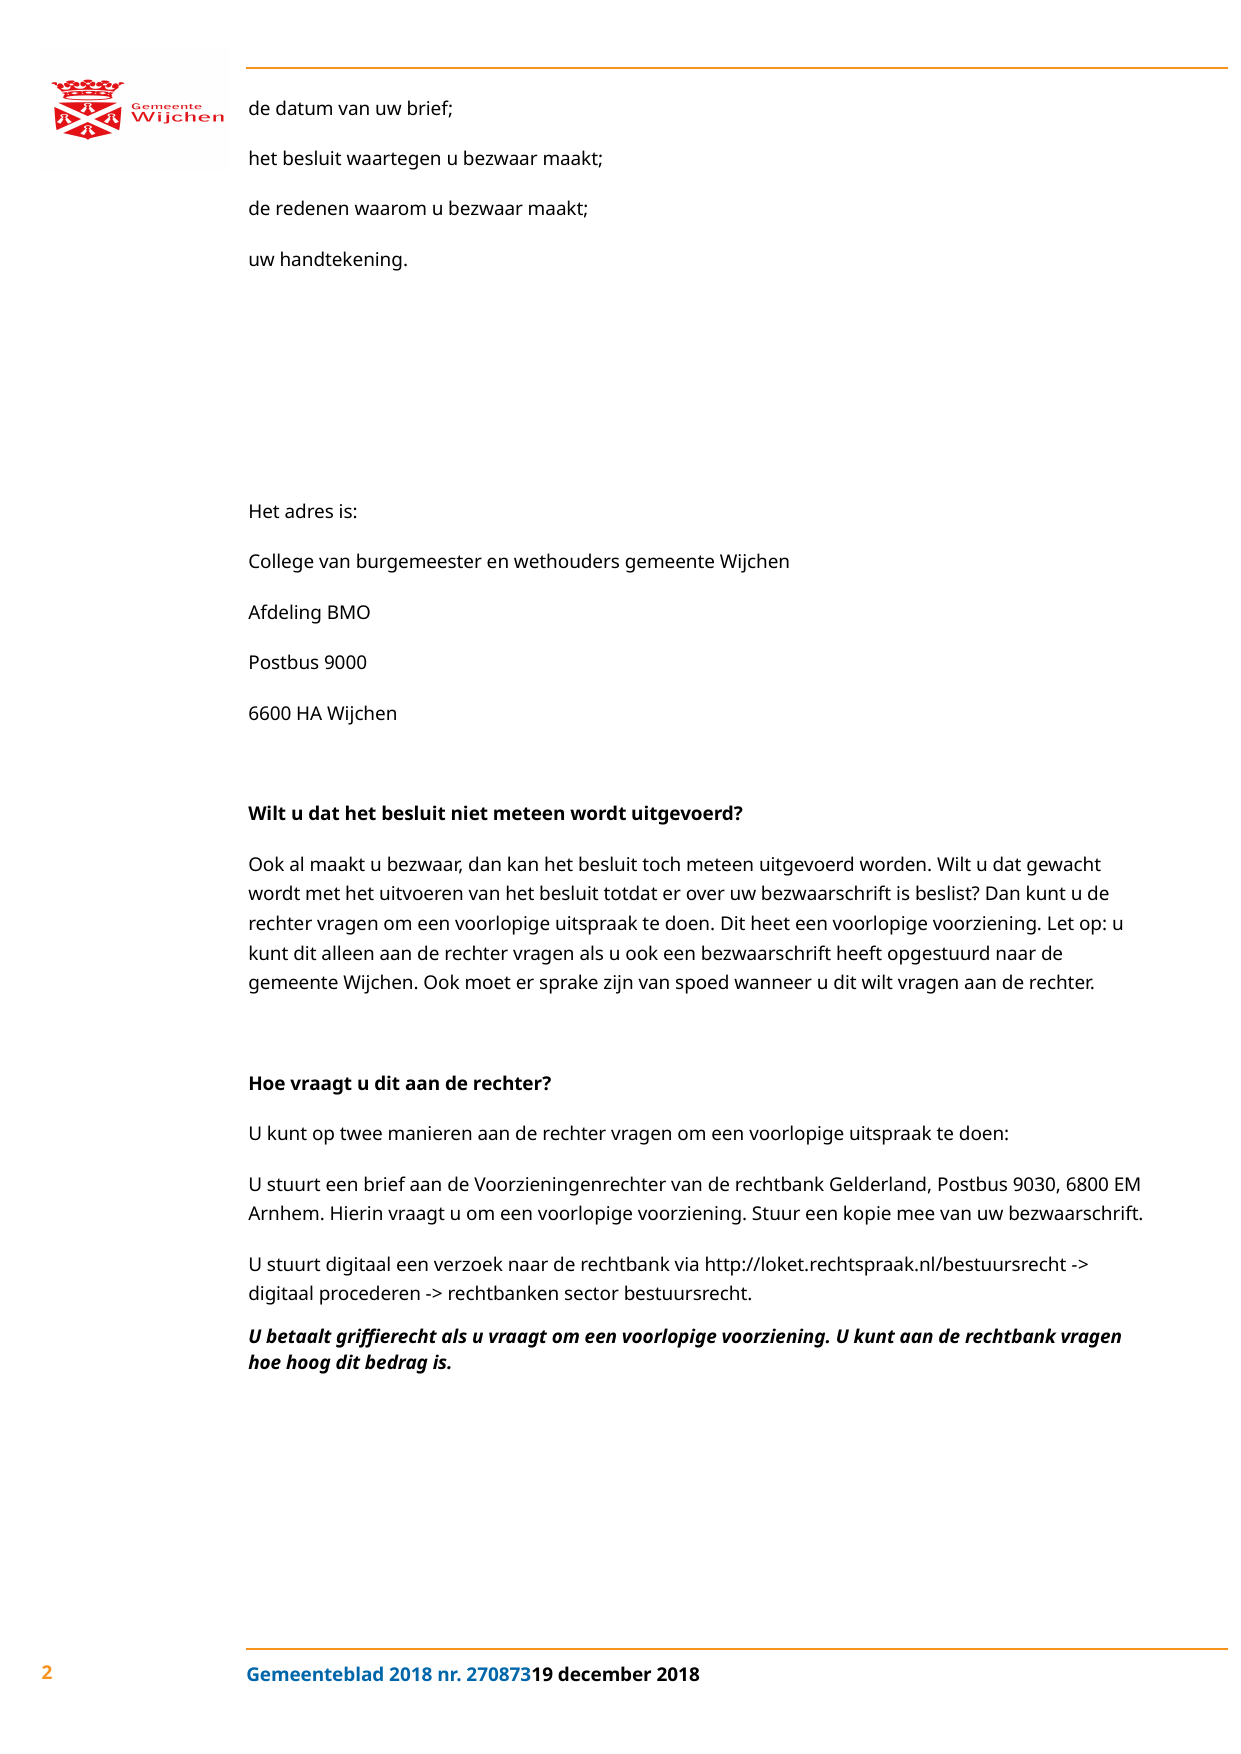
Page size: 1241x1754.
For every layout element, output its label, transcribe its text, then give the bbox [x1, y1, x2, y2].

text de redenen waarom u bezwaar maakt; [248, 196, 1152, 221]
text Het adres is: [248, 498, 1152, 524]
text Hoe vraagt u dit aan de rechter? [248, 1070, 1152, 1096]
text Ook al maakt u bezwaar, dan kan het besluit toch meteen uitgevoerd worden. Wilt u dat gewacht wordt met het uitvoeren van het besluit totdat er over uw bezwaarschrift is beslist? Dan kunt u de rechter vragen om een voorlopige uitspraak te doen. Dit heet een voorlopige voorziening. Let op: u kunt dit alleen aan de rechter vragen als u ook een bezwaarschrift heeft opgestuurd naar de gemeente Wijchen. Ook moet er sprake zijn van spoed wanneer u dit wilt vragen aan de rechter. [248, 851, 1152, 995]
text U stuurt een brief aan de Voorzieningenrechter van de rechtbank Gelderland, Postbus 9030, 6800 EM Arnhem. Hierin vraagt u om een voorlopige voorziening. Stuur een kopie mee van uw bezwaarschrift. [248, 1171, 1152, 1226]
picture [41, 47, 231, 172]
text U betaalt griffierecht als u vraagt om een voorlopige voorziening. U kunt aan de rechtbank vragen hoe hoog dit bedrag is. [248, 1324, 1152, 1375]
text U kunt op twee manieren aan de rechter vragen om een voorlopige uitspraak te doen: [248, 1121, 1152, 1146]
text 6600 HA Wijchen [248, 700, 1152, 726]
text Postbus 9000 [248, 649, 1152, 675]
text Afdeling BMO [248, 599, 1152, 625]
text College van burgemeester en wethouders gemeente Wijchen [248, 548, 1152, 574]
text Wilt u dat het besluit niet meteen wordt uitgevoerd? [248, 801, 1152, 826]
text U stuurt digitaal een verzoek naar de rechtbank via http://loket.rechtspraak.nl/bestuursrecht -> digitaal procederen -> rechtbanken sector bestuursrecht. [248, 1251, 1152, 1306]
text uw handtekening. [248, 246, 1152, 272]
text het besluit waartegen u bezwaar maakt; [248, 145, 1152, 171]
text de datum van uw brief; [248, 95, 1152, 121]
